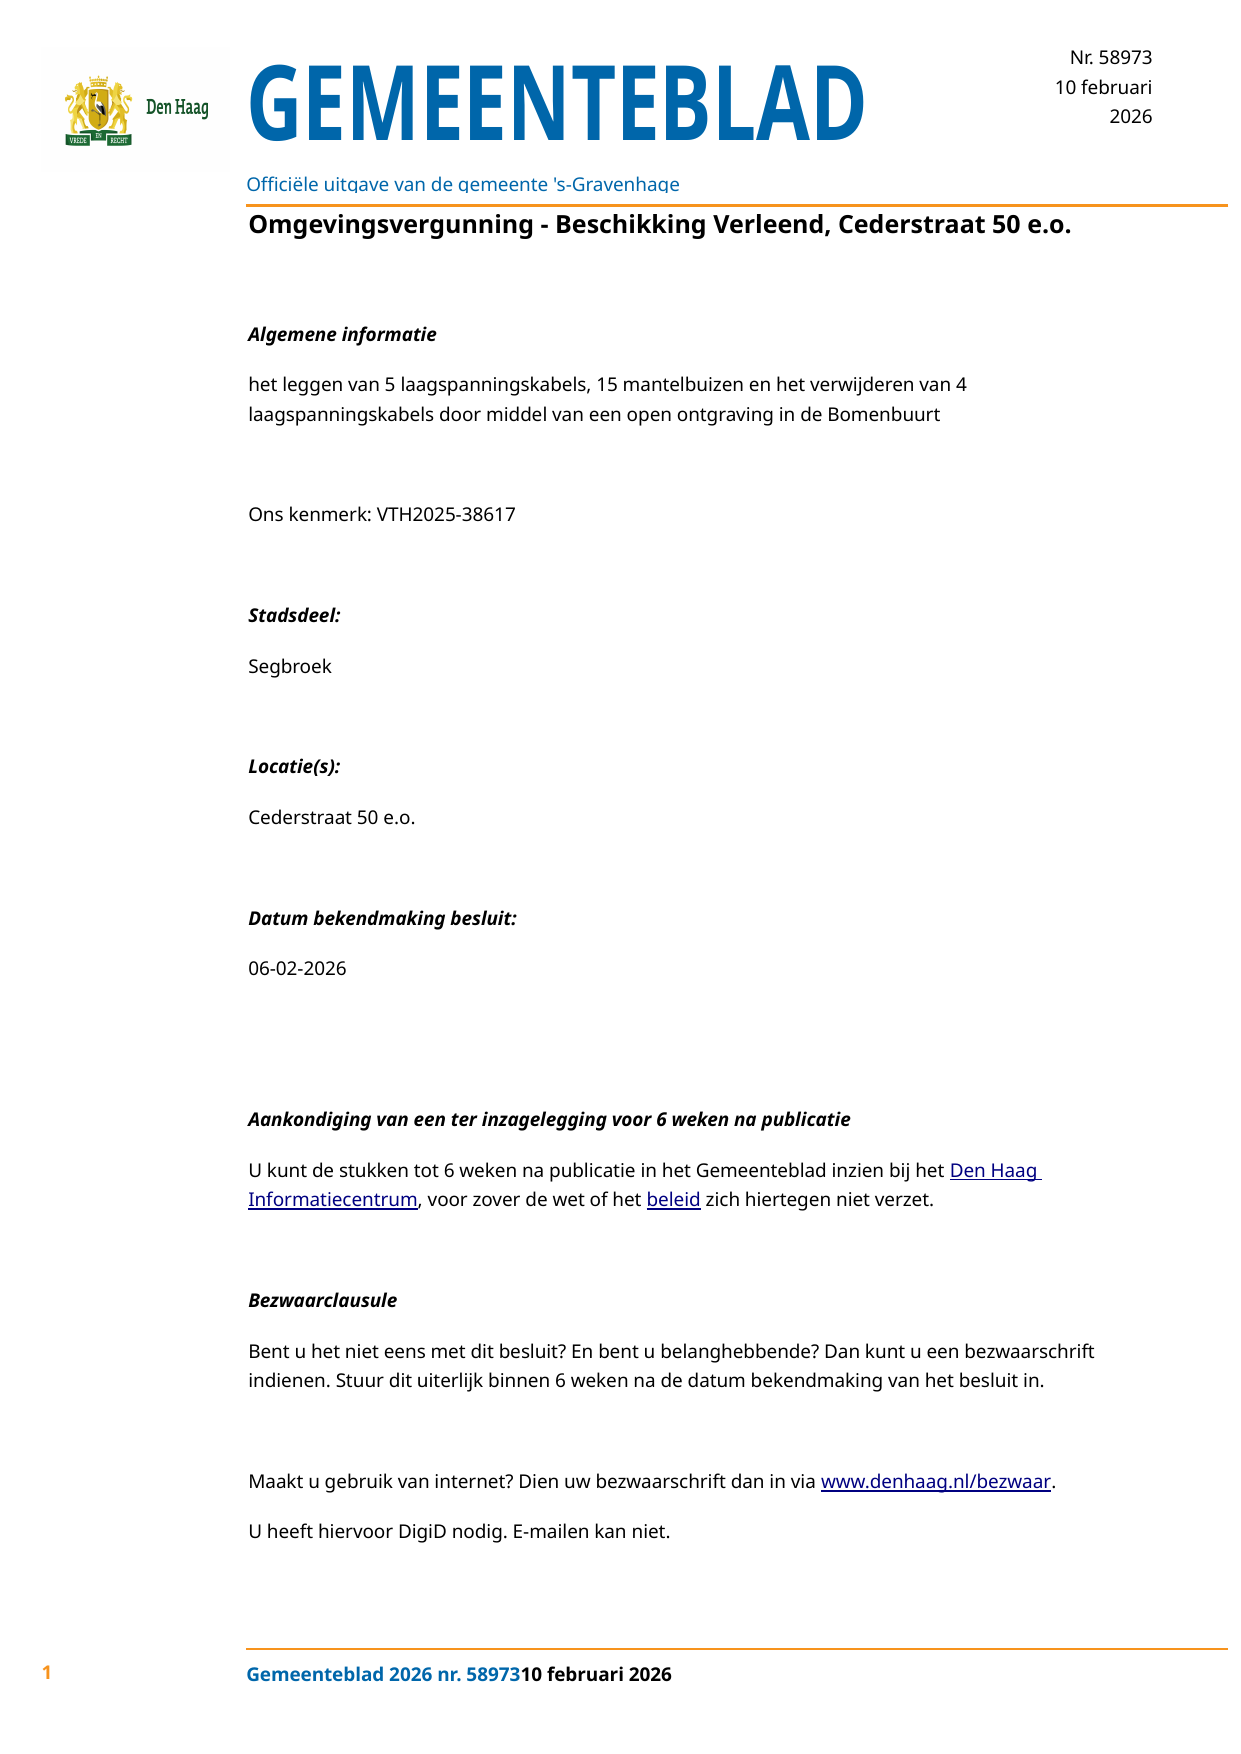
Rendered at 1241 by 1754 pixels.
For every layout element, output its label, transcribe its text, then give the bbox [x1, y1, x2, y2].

text Locatie(s): [248, 754, 1152, 779]
picture [41, 47, 231, 172]
text Segbroek [248, 653, 1152, 678]
text U heeft hiervoor DigiD nodig. E-mailen kan niet. [248, 1519, 1152, 1544]
text het leggen van 5 laagspanningskabels, 15 mantelbuizen en het verwijderen van 4 laagspanningskabels door middel van een open ontgraving in de Bomenbuurt [248, 371, 1152, 426]
text Omgevingsvergunning - Beschikking Verleend, Cederstraat 50 e.o. [248, 207, 1152, 241]
text Stadsdeel: [248, 602, 1152, 628]
text Aankondiging van een ter inzagelegging voor 6 weken na publicatie [248, 1107, 1152, 1132]
text Maakt u gebruik van internet? Dien uw bezwaarschrift dan in via www.denhaag.nl/bezwaar. [248, 1468, 1152, 1494]
text Algemene informatie [248, 321, 1152, 346]
text Ons kenmerk: VTH2025-38617 [248, 502, 1152, 527]
text Bezwaarclausule [248, 1287, 1152, 1313]
text Cederstraat 50 e.o. [248, 804, 1152, 830]
text 06-02-2026 [248, 955, 1152, 981]
text U kunt de stukken tot 6 weken na publicatie in het Gemeenteblad inzien bij het Den Haag Informatiecentrum, voor zover de wet of het beleid zich hiertegen niet verzet. [248, 1157, 1152, 1212]
text Bent u het niet eens met dit besluit? En bent u belanghebbende? Dan kunt u een bezwaarschrift indienen. Stuur dit uiterlijk binnen 6 weken na de datum bekendmaking van het besluit in. [248, 1338, 1152, 1393]
text Datum bekendmaking besluit: [248, 905, 1152, 931]
